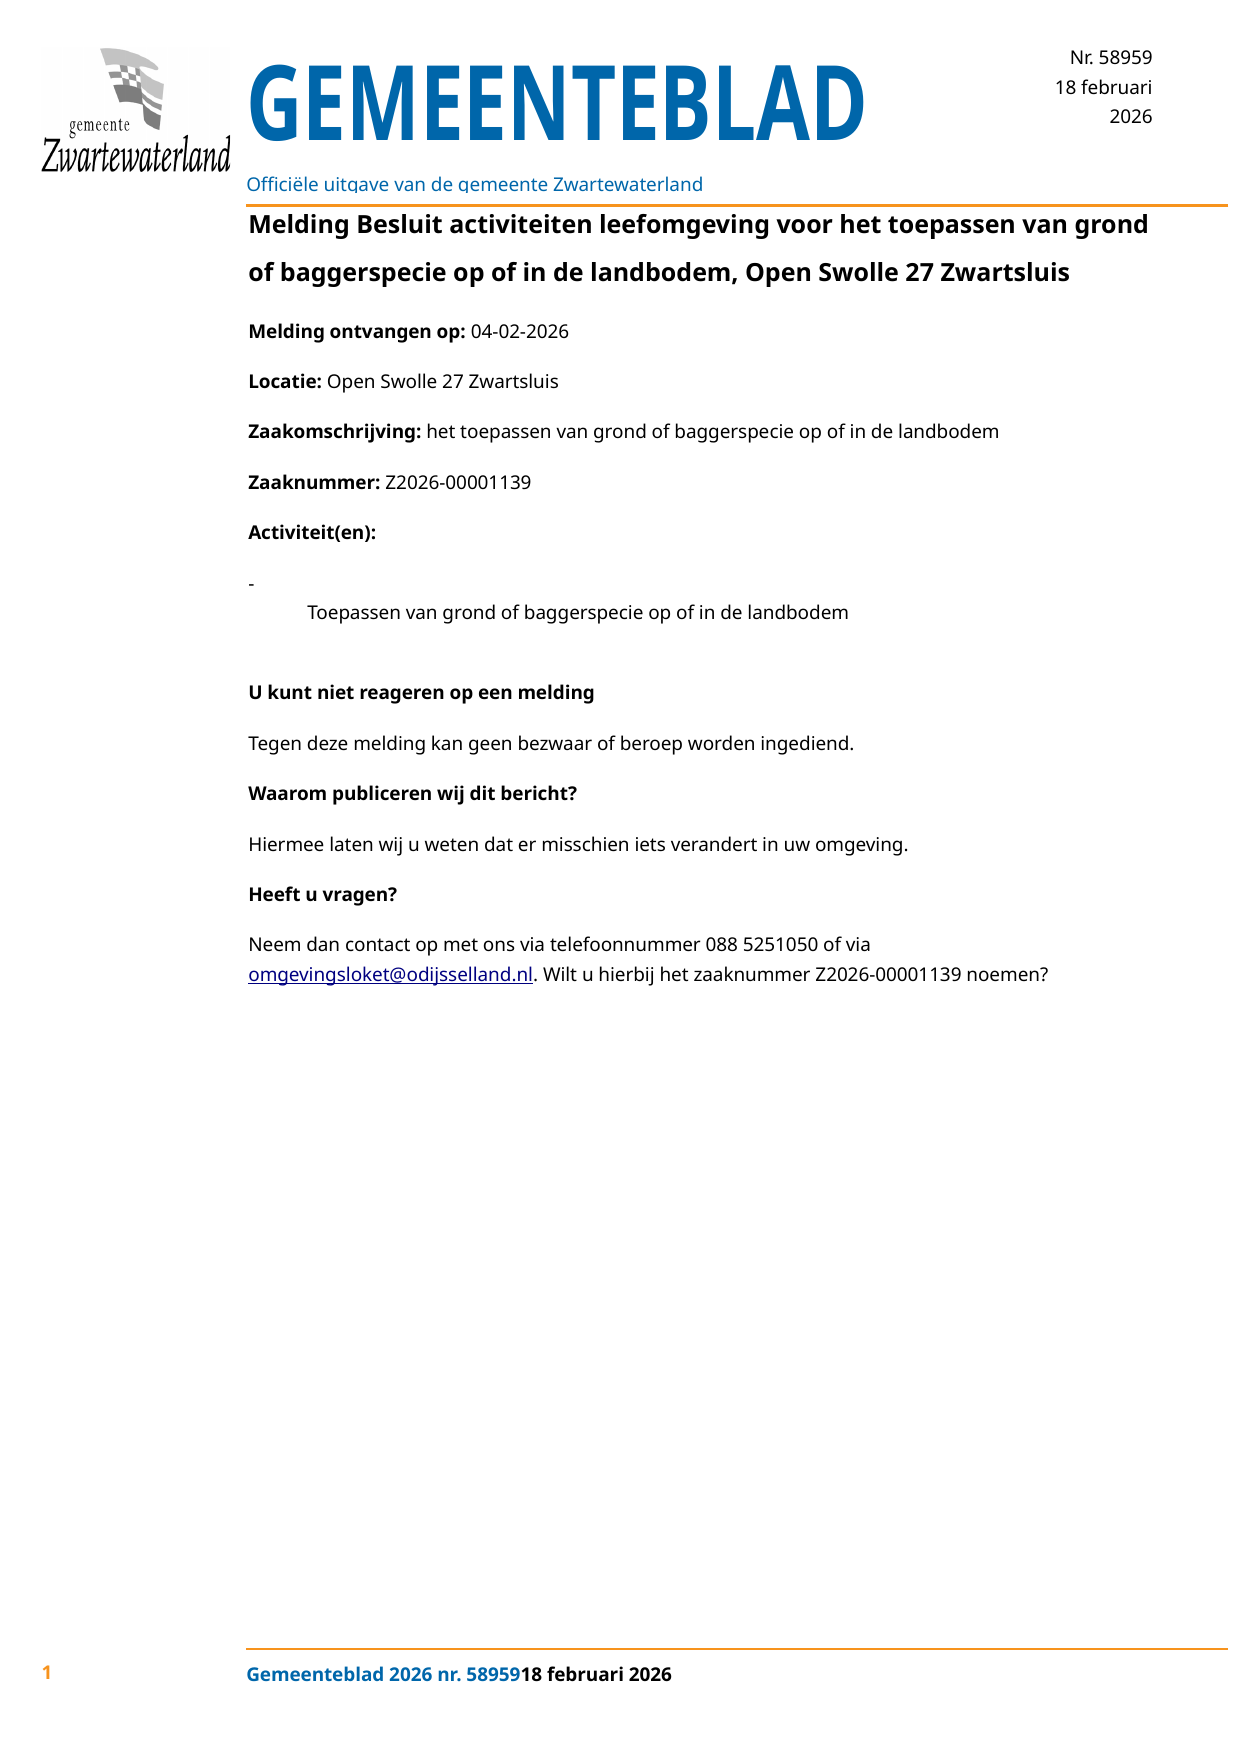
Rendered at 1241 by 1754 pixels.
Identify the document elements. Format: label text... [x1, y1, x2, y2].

text Activiteit(en): [248, 519, 1152, 545]
text Neem dan contact op met ons via telefoonnummer 088 5251050 of via omgevingsloket@odijsselland.nl. Wilt u hierbij het zaaknummer Z2026-00001139 noemen? [248, 932, 1152, 987]
text Heeft u vragen? [248, 881, 1152, 907]
text Locatie: Open Swolle 27 Zwartsluis [248, 368, 1152, 394]
text Zaakomschrijving: het toepassen van grond of baggerspecie op of in de landbodem [248, 419, 1152, 444]
text Hiermee laten wij u weten dat er misschien iets verandert in uw omgeving. [248, 831, 1152, 857]
text Melding ontvangen op: 04-02-2026 [248, 318, 1152, 344]
text Melding Besluit activiteiten leefomgeving voor het toepassen van grond of baggerspecie op of in de landbodem, Open Swolle 27 Zwartsluis [248, 207, 1152, 288]
text Zaaknummer: Z2026-00001139 [248, 469, 1152, 495]
list Toepassen van grond of baggerspecie op of in de landbodem [248, 599, 1152, 625]
picture [41, 47, 231, 172]
text Tegen deze melding kan geen bezwaar of beroep worden ingediend. [248, 730, 1152, 756]
text U kunt niet reageren op een melding [248, 679, 1152, 705]
text Waarom publiceren wij dit bericht? [248, 780, 1152, 806]
